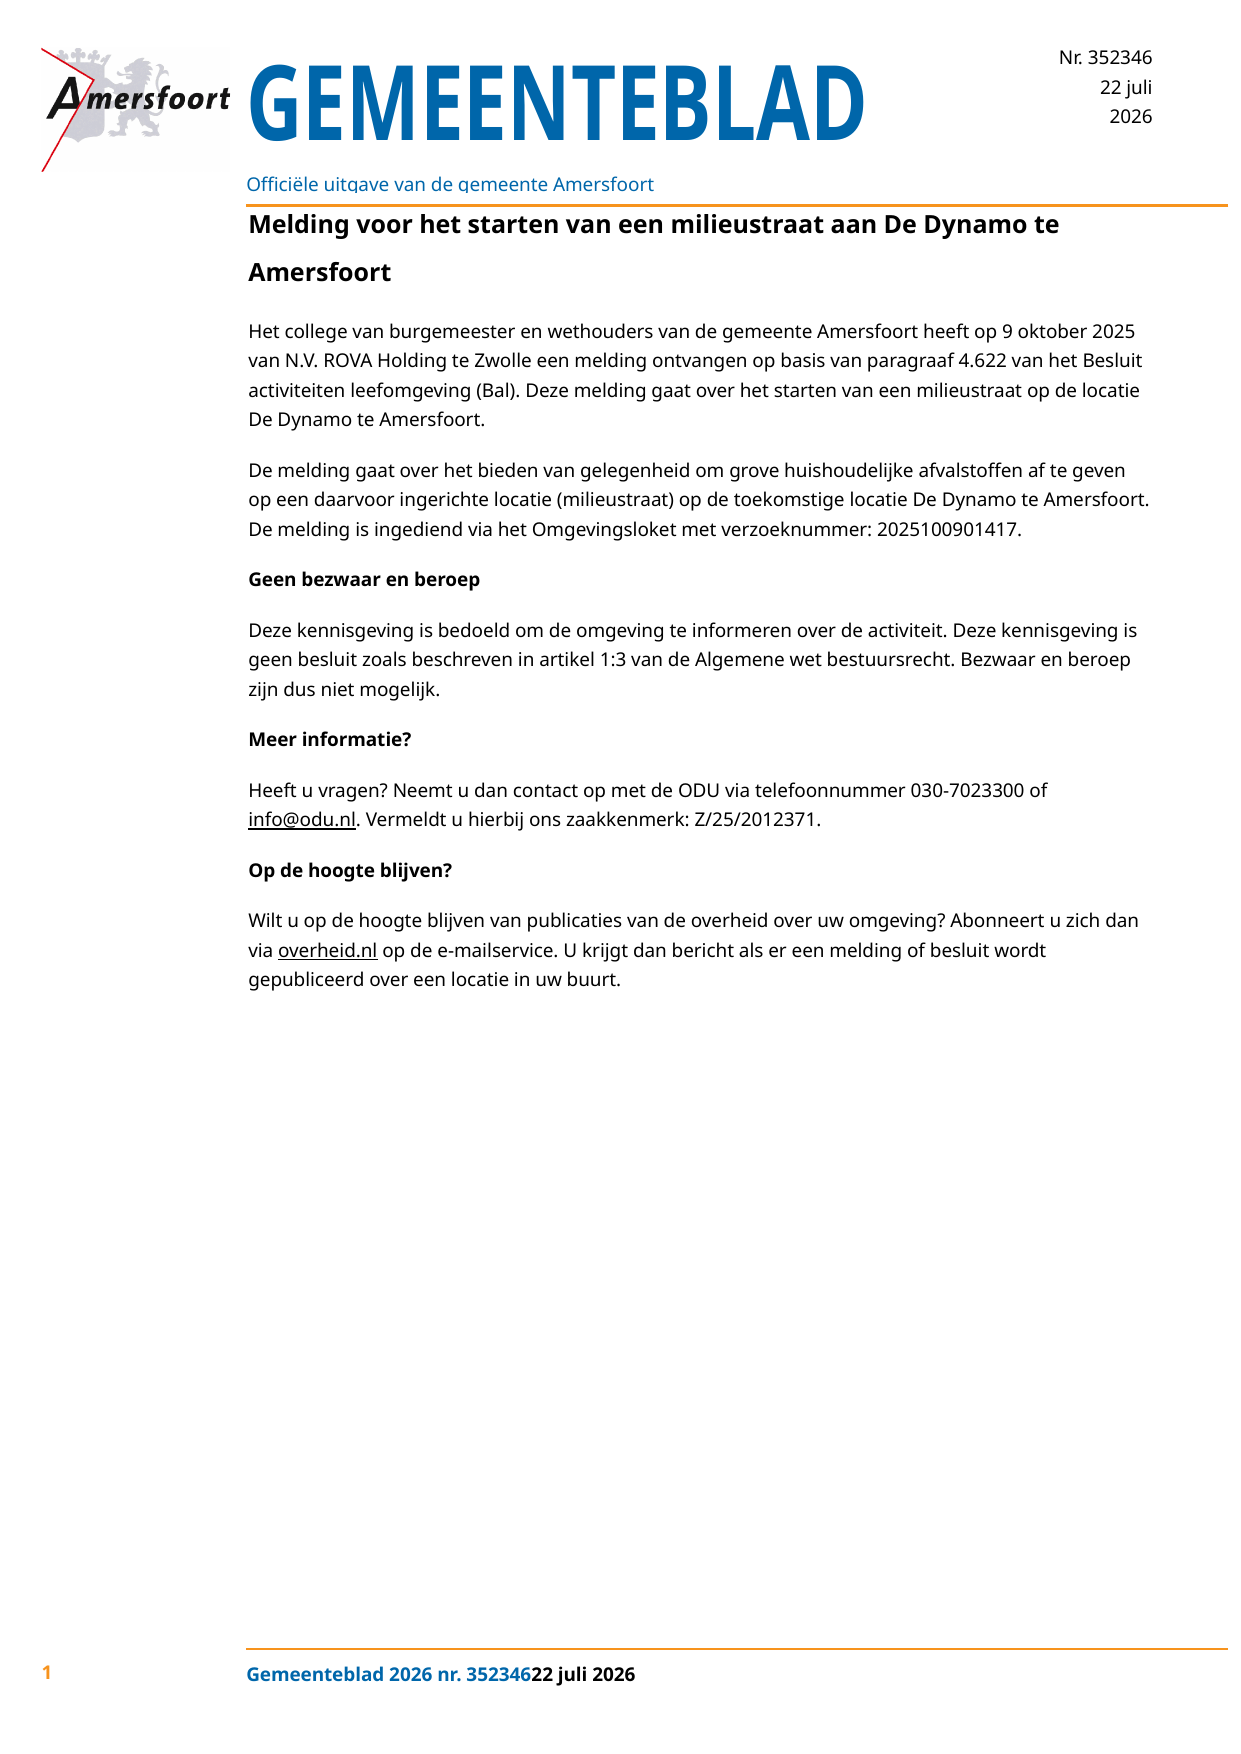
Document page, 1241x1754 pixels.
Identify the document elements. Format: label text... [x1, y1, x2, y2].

text Heeft u vragen? Neemt u dan contact op met de ODU via telefoonnummer 030-7023300 of info@odu.nl. Vermeldt u hierbij ons zaakkenmerk: Z/25/2012371. [248, 777, 1152, 832]
text Deze kennisgeving is bedoeld om de omgeving te informeren over de activiteit. Deze kennisgeving is geen besluit zoals beschreven in artikel 1:3 van de Algemene wet bestuursrecht. Bezwaar en beroep zijn dus niet mogelijk. [248, 617, 1152, 702]
text Wilt u op de hoogte blijven van publicaties van de overheid over uw omgeving? Abonneert u zich dan via overheid.nl op de e-mailservice. U krijgt dan bericht als er een melding of besluit wordt gepubliceerd over een locatie in uw buurt. [248, 907, 1152, 992]
text Meer informatie? [248, 727, 1152, 752]
text Op de hoogte blijven? [248, 857, 1152, 883]
text De melding gaat over het bieden van gelegenheid om grove huishoudelijke afvalstoffen af te geven op een daarvoor ingerichte locatie (milieustraat) op de toekomstige locatie De Dynamo te Amersfoort. De melding is ingediend via het Omgevingsloket met verzoeknummer: 2025100901417. [248, 457, 1152, 542]
text Het college van burgemeester en wethouders van de gemeente Amersfoort heeft op 9 oktober 2025 van N.V. ROVA Holding te Zwolle een melding ontvangen op basis van paragraaf 4.622 van het Besluit activiteiten leefomgeving (Bal). Deze melding gaat over het starten van een milieustraat op de locatie De Dynamo te Amersfoort. [248, 318, 1152, 432]
picture [41, 47, 231, 172]
text Melding voor het starten van een milieustraat aan De Dynamo te Amersfoort [248, 207, 1152, 288]
text Geen bezwaar en beroep [248, 567, 1152, 592]
